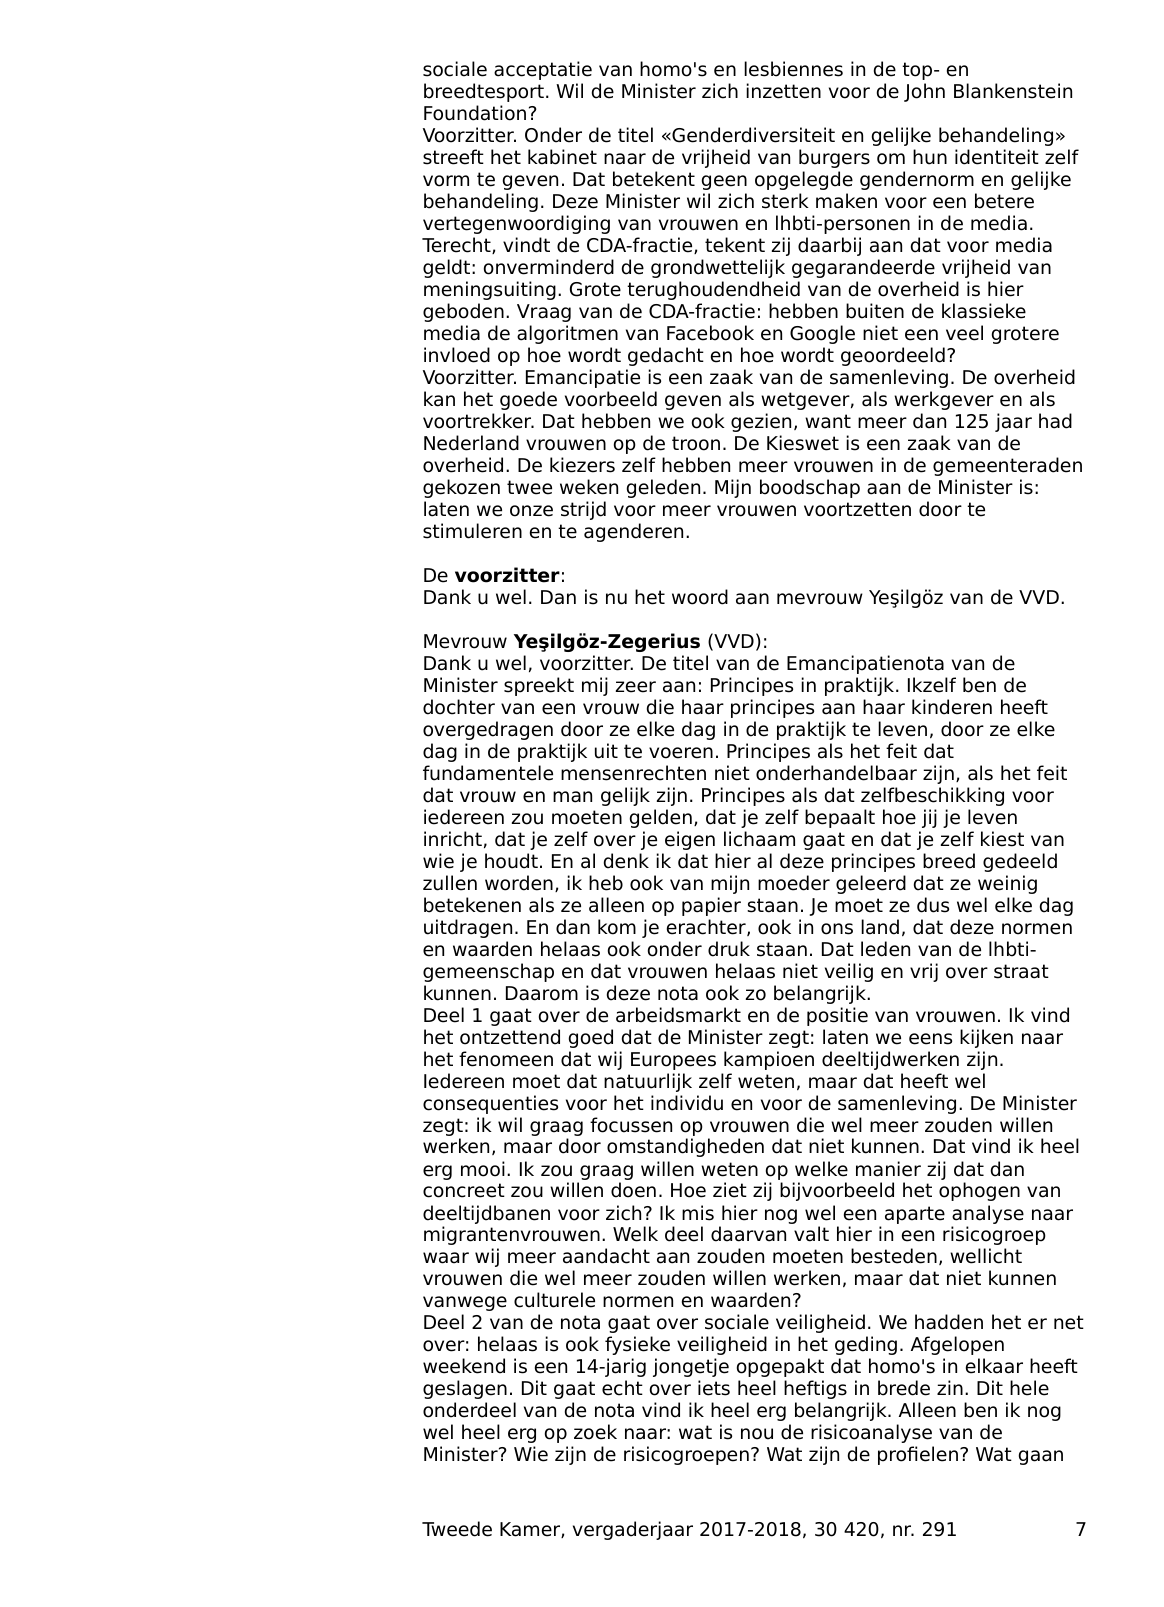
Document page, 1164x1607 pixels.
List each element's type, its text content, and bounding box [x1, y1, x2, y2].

text Deel 1 gaat over de arbeidsmarkt en de positie van vrouwen. Ik vind het ontzettend goed dat de Minister zegt: laten we eens kijken naar het fenomeen dat wij Europees kampioen deeltijdwerken zijn. Iedereen moet dat natuurlijk zelf weten, maar dat heeft wel consequenties voor het individu en voor de samenleving. De Minister zegt: ik wil graag focussen op vrouwen die wel meer zouden willen werken, maar door omstandigheden dat niet kunnen. Dat vind ik heel erg mooi. Ik zou graag willen weten op welke manier zij dat dan concreet zou willen doen. Hoe ziet zij bijvoorbeeld het ophogen van deeltijdbanen voor zich? Ik mis hier nog wel een aparte analyse naar migrantenvrouwen. Welk deel daarvan valt hier in een risicogroep waar wij meer aandacht aan zouden moeten besteden, wellicht vrouwen die wel meer zouden willen werken, maar dat niet kunnen vanwege culturele normen en waarden? [422, 1004, 1087, 1312]
text Deel 2 van de nota gaat over sociale veiligheid. We hadden het er net over: helaas is ook fysieke veiligheid in het geding. Afgelopen weekend is een 14-jarig jongetje opgepakt dat homo's in elkaar heeft geslagen. Dit gaat echt over iets heel heftigs in brede zin. Dit hele onderdeel van de nota vind ik heel erg belangrijk. Alleen ben ik nog wel heel erg op zoek naar: wat is nou de risicoanalyse van de Minister? Wie zijn de risicogroepen? Wat zijn de profielen? Wat gaan [422, 1312, 1087, 1466]
text Voorzitter. Emancipatie is een zaak van de samenleving. De overheid kan het goede voorbeeld geven als wetgever, als werkgever en als voortrekker. Dat hebben we ook gezien, want meer dan 125 jaar had Nederland vrouwen op de troon. De Kieswet is een zaak van de overheid. De kiezers zelf hebben meer vrouwen in de gemeenteraden gekozen twee weken geleden. Mijn boodschap aan de Minister is: laten we onze strijd voor meer vrouwen voortzetten door te stimuleren en te agenderen. [422, 367, 1087, 543]
text Dank u wel, voorzitter. De titel van de Emancipatienota van de Minister spreekt mij zeer aan: Principes in praktijk. Ikzelf ben de dochter van een vrouw die haar principes aan haar kinderen heeft overgedragen door ze elke dag in de praktijk te leven, door ze elke dag in de praktijk uit te voeren. Principes als het feit dat fundamentele mensenrechten niet onderhandelbaar zijn, als het feit dat vrouw en man gelijk zijn. Principes als dat zelfbeschikking voor iedereen zou moeten gelden, dat je zelf bepaalt hoe jij je leven inricht, dat je zelf over je eigen lichaam gaat en dat je zelf kiest van wie je houdt. En al denk ik dat hier al deze principes breed gedeeld zullen worden, ik heb ook van mijn moeder geleerd dat ze weinig betekenen als ze alleen op papier staan. Je moet ze dus wel elke dag uitdragen. En dan kom je erachter, ook in ons land, dat deze normen en waarden helaas ook onder druk staan. Dat leden van de lhbti-gemeenschap en dat vrouwen helaas niet veilig en vrij over straat kunnen. Daarom is deze nota ook zo belangrijk. [422, 653, 1087, 1004]
text Voorzitter. Onder de titel «Genderdiversiteit en gelijke behandeling» streeft het kabinet naar de vrijheid van burgers om hun identiteit zelf vorm te geven. Dat betekent geen opgelegde gendernorm en gelijke behandeling. Deze Minister wil zich sterk maken voor een betere vertegenwoordiging van vrouwen en lhbti-personen in de media. Terecht, vindt de CDA-fractie, tekent zij daarbij aan dat voor media geldt: onverminderd de grondwettelijk gegarandeerde vrijheid van meningsuiting. Grote terughoudendheid van de overheid is hier geboden. Vraag van de CDA-fractie: hebben buiten de klassieke media de algoritmen van Facebook en Google niet een veel grotere invloed op hoe wordt gedacht en hoe wordt geoordeeld? [422, 125, 1087, 367]
text Mevrouw Yeşilgöz-Zegerius (VVD): [422, 631, 1087, 653]
text Dank u wel. Dan is nu het woord aan mevrouw Yeşilgöz van de VVD. [422, 587, 1087, 609]
text sociale acceptatie van homo's en lesbiennes in de top- en breedtesport. Wil de Minister zich inzetten voor de John Blankenstein Foundation? [422, 59, 1087, 125]
text De voorzitter: [422, 565, 1087, 587]
